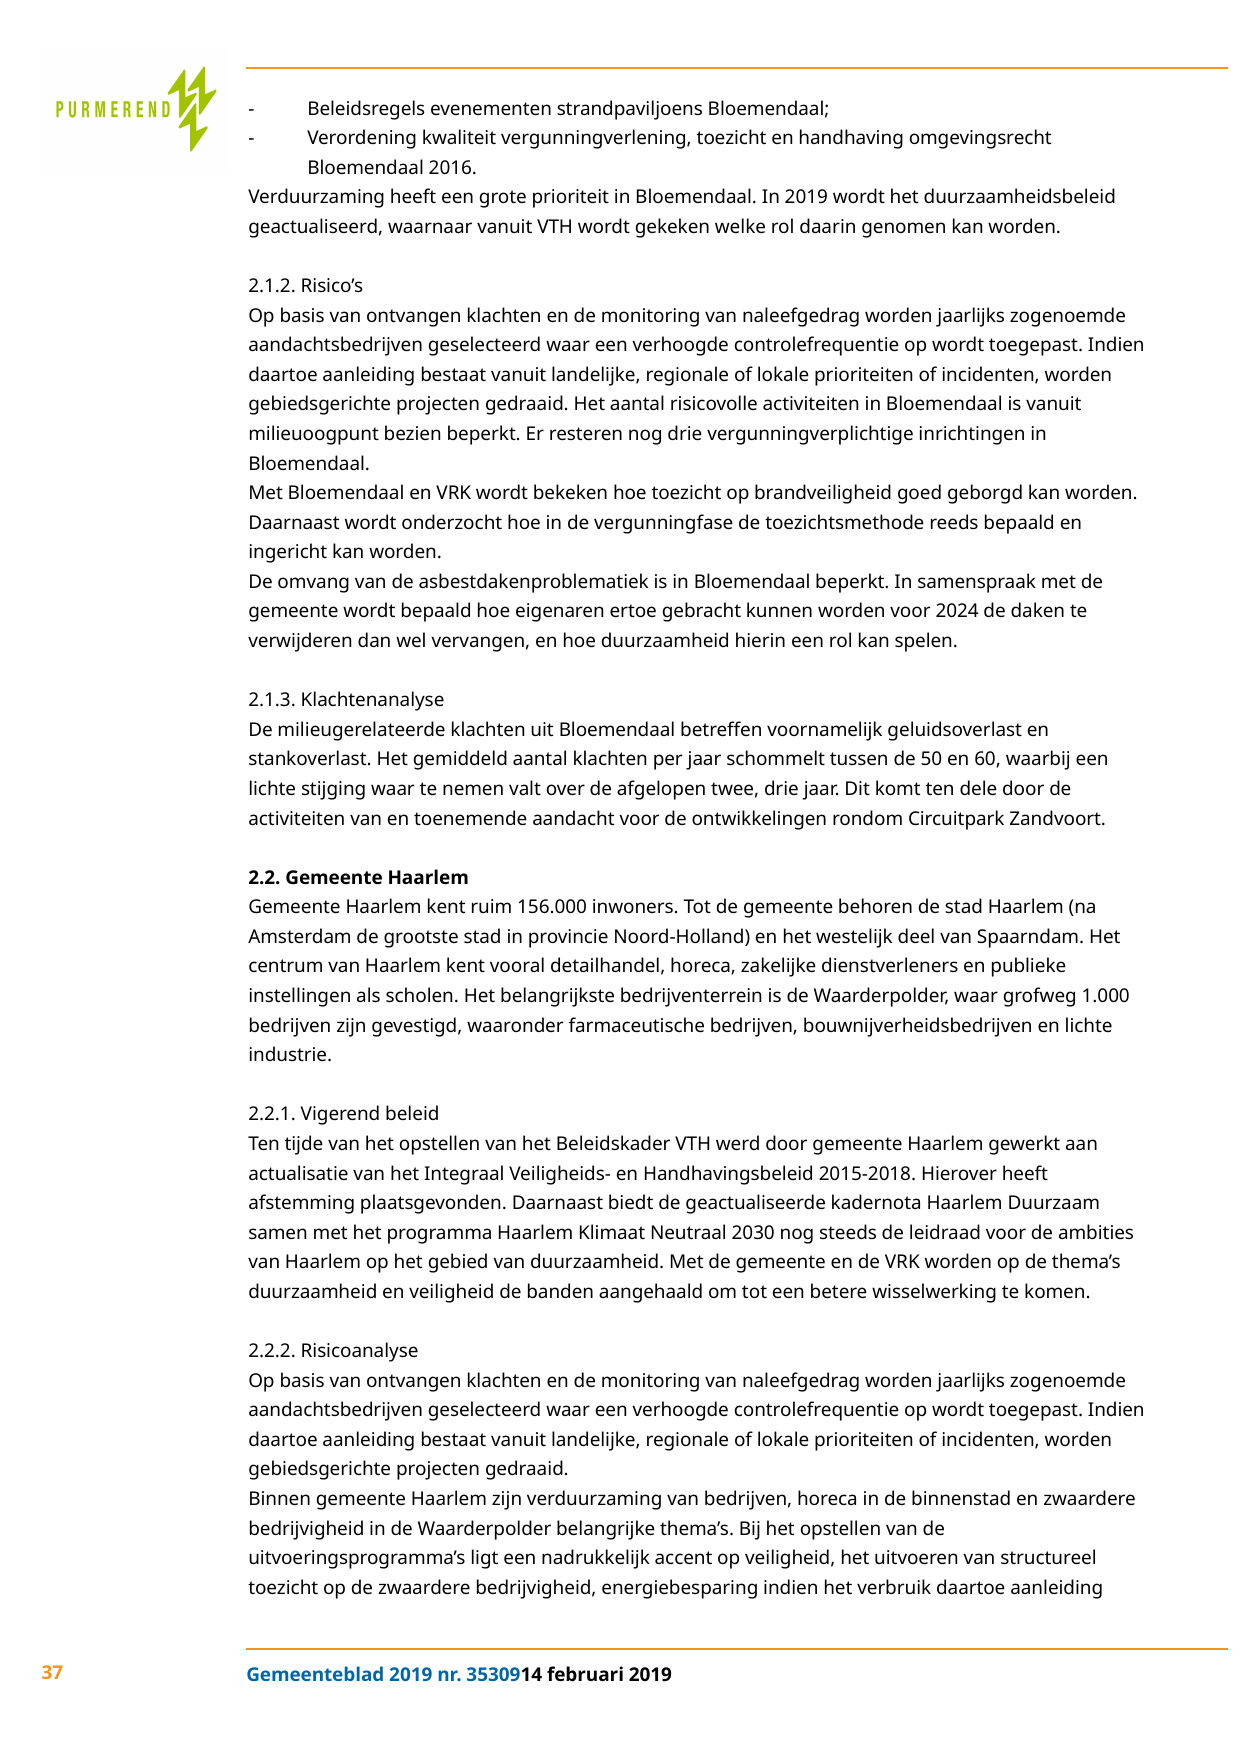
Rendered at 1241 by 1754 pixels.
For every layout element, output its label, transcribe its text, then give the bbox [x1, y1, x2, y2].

picture [41, 47, 231, 172]
list Verordening kwaliteit vergunningverlening, toezicht en handhaving omgevingsrecht Bloemendaal 2016. [248, 124, 1152, 180]
list Beleidsregels evenementen strandpaviljoens Bloemendaal; [248, 95, 1152, 121]
text 2.2. Gemeente Haarlem [248, 864, 1152, 890]
text 2.1.2. Risico’s [248, 272, 1152, 298]
text Verduurzaming heeft een grote prioriteit in Bloemendaal. In 2019 wordt het duurzaamheidsbeleid geactualiseerd, waarnaar vanuit VTH wordt gekeken welke rol daarin genomen kan worden. [248, 183, 1152, 239]
text Op basis van ontvangen klachten en de monitoring van naleefgedrag worden jaarlijks zogenoemde aandachtsbedrijven geselecteerd waar een verhoogde controlefrequentie op wordt toegepast. Indien daartoe aanleiding bestaat vanuit landelijke, regionale of lokale prioriteiten of incidenten, worden gebiedsgerichte projecten gedraaid. [248, 1367, 1152, 1481]
text De milieugerelateerde klachten uit Bloemendaal betreffen voornamelijk geluidsoverlast en stankoverlast. Het gemiddeld aantal klachten per jaar schommelt tussen de 50 en 60, waarbij een lichte stijging waar te nemen valt over de afgelopen twee, drie jaar. Dit komt ten dele door de activiteiten van en toenemende aandacht voor de ontwikkelingen rondom Circuitpark Zandvoort. [248, 716, 1152, 831]
text Gemeente Haarlem kent ruim 156.000 inwoners. Tot de gemeente behoren de stad Haarlem (na Amsterdam de grootste stad in provincie Noord-Holland) en het westelijk deel van Spaarndam. Het centrum van Haarlem kent vooral detailhandel, horeca, zakelijke dienstverleners en publieke instellingen als scholen. Het belangrijkste bedrijventerrein is de Waarderpolder, waar grofweg 1.000 bedrijven zijn gevestigd, waaronder farmaceutische bedrijven, bouwnijverheidsbedrijven en lichte industrie. [248, 893, 1152, 1067]
text 2.1.3. Klachtenanalyse [248, 686, 1152, 712]
text 2.2.1. Vigerend beleid [248, 1101, 1152, 1126]
text De omvang van de asbestdakenproblematiek is in Bloemendaal beperkt. In samenspraak met de gemeente wordt bepaald hoe eigenaren ertoe gebracht kunnen worden voor 2024 de daken te verwijderen dan wel vervangen, en hoe duurzaamheid hierin een rol kan spelen. [248, 568, 1152, 653]
text Ten tijde van het opstellen van het Beleidskader VTH werd door gemeente Haarlem gewerkt aan actualisatie van het Integraal Veiligheids- en Handhavingsbeleid 2015-2018. Hierover heeft afstemming plaatsgevonden. Daarnaast biedt de geactualiseerde kadernota Haarlem Duurzaam samen met het programma Haarlem Klimaat Neutraal 2030 nog steeds de leidraad voor de ambities van Haarlem op het gebied van duurzaamheid. Met de gemeente en de VRK worden op de thema’s duurzaamheid en veiligheid de banden aangehaald om tot een betere wisselwerking te komen. [248, 1130, 1152, 1304]
text Met Bloemendaal en VRK wordt bekeken hoe toezicht op brandveiligheid goed geborgd kan worden. Daarnaast wordt onderzocht hoe in de vergunningfase de toezichtsmethode reeds bepaald en ingericht kan worden. [248, 479, 1152, 564]
text Binnen gemeente Haarlem zijn verduurzaming van bedrijven, horeca in de binnenstad en zwaardere bedrijvigheid in de Waarderpolder belangrijke thema’s. Bij het opstellen van de uitvoeringsprogramma’s ligt een nadrukkelijk accent op veiligheid, het uitvoeren van structureel toezicht op de zwaardere bedrijvigheid, energiebesparing indien het verbruik daartoe aanleiding [248, 1485, 1152, 1600]
text 2.2.2. Risicoanalyse [248, 1337, 1152, 1363]
text Op basis van ontvangen klachten en de monitoring van naleefgedrag worden jaarlijks zogenoemde aandachtsbedrijven geselecteerd waar een verhoogde controlefrequentie op wordt toegepast. Indien daartoe aanleiding bestaat vanuit landelijke, regionale of lokale prioriteiten of incidenten, worden gebiedsgerichte projecten gedraaid. Het aantal risicovolle activiteiten in Bloemendaal is vanuit milieuoogpunt bezien beperkt. Er resteren nog drie vergunningverplichtige inrichtingen in Bloemendaal. [248, 302, 1152, 476]
